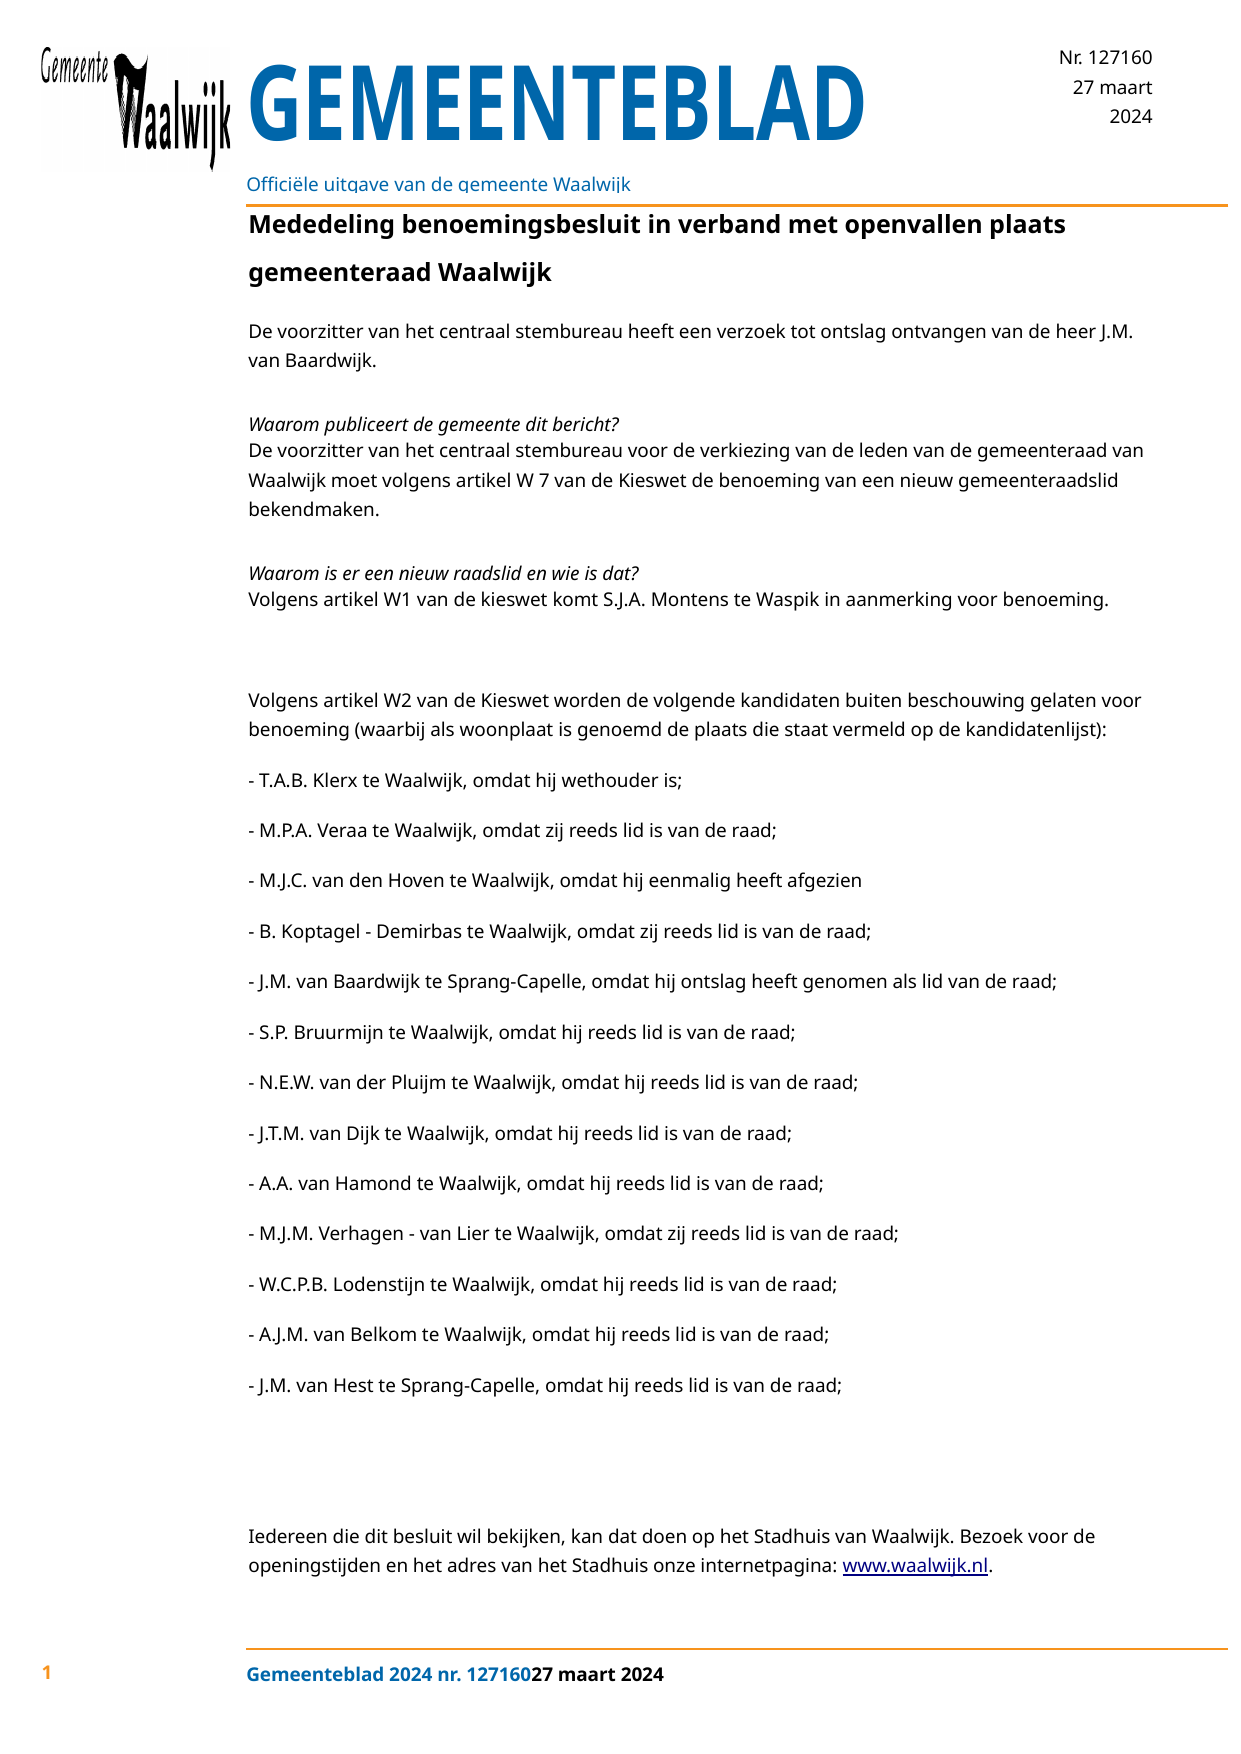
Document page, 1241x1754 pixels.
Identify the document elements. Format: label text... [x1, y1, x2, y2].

text Waarom publiceert de gemeente dit bericht? [248, 411, 1152, 437]
text Volgens artikel W2 van de Kieswet worden de volgende kandidaten buiten beschouwing gelaten voor benoeming (waarbij als woonplaat is genoemd de plaats die staat vermeld op de kandidatenlijst): [248, 687, 1152, 742]
text - T.A.B. Klerx te Waalwijk, omdat hij wethouder is; [248, 767, 1152, 793]
text - J.M. van Hest te Sprang-Capelle, omdat hij reeds lid is van de raad; [248, 1372, 1152, 1398]
text De voorzitter van het centraal stembureau heeft een verzoek tot ontslag ontvangen van de heer J.M. van Baardwijk. [248, 318, 1152, 373]
text - B. Koptagel - Demirbas te Waalwijk, omdat zij reeds lid is van de raad; [248, 918, 1152, 944]
text - J.T.M. van Dijk te Waalwijk, omdat hij reeds lid is van de raad; [248, 1120, 1152, 1146]
text - J.M. van Baardwijk te Sprang-Capelle, omdat hij ontslag heeft genomen als lid van de raad; [248, 968, 1152, 994]
text - W.C.P.B. Lodenstijn te Waalwijk, omdat hij reeds lid is van de raad; [248, 1271, 1152, 1297]
text - M.P.A. Veraa te Waalwijk, omdat zij reeds lid is van de raad; [248, 817, 1152, 843]
text Volgens artikel W1 van de kieswet komt S.J.A. Montens te Waspik in aanmerking voor benoeming. [248, 586, 1152, 612]
picture [41, 47, 231, 172]
text - A.J.M. van Belkom te Waalwijk, omdat hij reeds lid is van de raad; [248, 1321, 1152, 1347]
text - M.J.M. Verhagen - van Lier te Waalwijk, omdat zij reeds lid is van de raad; [248, 1221, 1152, 1246]
text - N.E.W. van der Pluijm te Waalwijk, omdat hij reeds lid is van de raad; [248, 1069, 1152, 1095]
text Iedereen die dit besluit wil bekijken, kan dat doen op het Stadhuis van Waalwijk. Bezoek voor de openingstijden en het adres van het Stadhuis onze internetpagina: www.waalwijk.nl. [248, 1523, 1152, 1578]
text Waarom is er een nieuw raadslid en wie is dat? [248, 560, 1152, 586]
text Mededeling benoemingsbesluit in verband met openvallen plaats gemeenteraad Waalwijk [248, 207, 1152, 288]
text - M.J.C. van den Hoven te Waalwijk, omdat hij eenmalig heeft afgezien [248, 868, 1152, 893]
text De voorzitter van het centraal stembureau voor de verkiezing van de leden van de gemeenteraad van Waalwijk moet volgens artikel W 7 van de Kieswet de benoeming van een nieuw gemeenteraadslid bekendmaken. [248, 437, 1152, 522]
text - S.P. Bruurmijn te Waalwijk, omdat hij reeds lid is van de raad; [248, 1019, 1152, 1045]
text - A.A. van Hamond te Waalwijk, omdat hij reeds lid is van de raad; [248, 1170, 1152, 1196]
